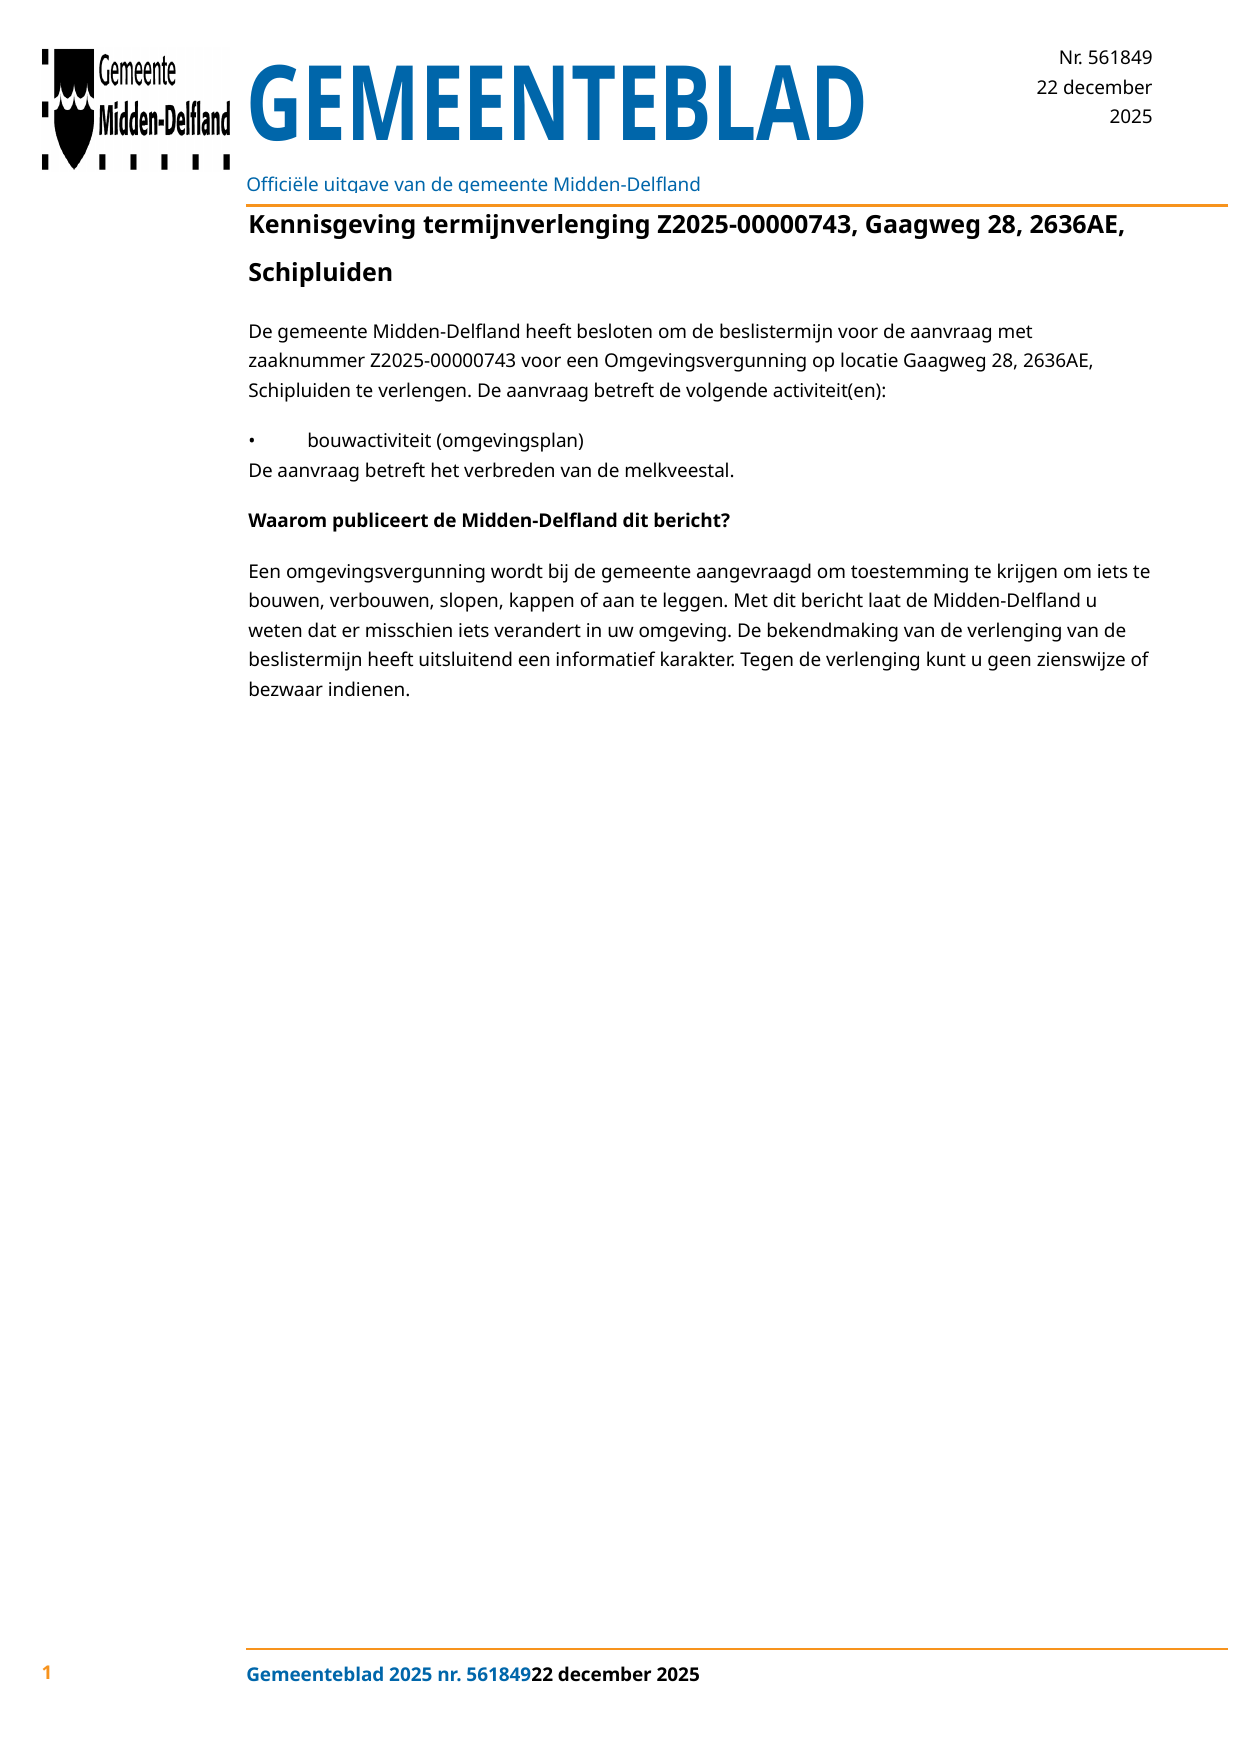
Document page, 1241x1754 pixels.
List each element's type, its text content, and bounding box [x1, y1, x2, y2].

list bouwactiviteit (omgevingsplan) [248, 427, 1152, 453]
text De gemeente Midden-Delfland heeft besloten om de beslistermijn voor de aanvraag met zaaknummer Z2025-00000743 voor een Omgevingsvergunning op locatie Gaagweg 28, 2636AE, Schipluiden te verlengen. De aanvraag betreft de volgende activiteit(en): [248, 318, 1152, 403]
text Een omgevingsvergunning wordt bij de gemeente aangevraagd om toestemming te krijgen om iets te bouwen, verbouwen, slopen, kappen of aan te leggen. Met dit bericht laat de Midden-Delfland u weten dat er misschien iets verandert in uw omgeving. De bekendmaking van de verlenging van de beslistermijn heeft uitsluitend een informatief karakter. Tegen de verlenging kunt u geen zienswijze of bezwaar indienen. [248, 558, 1152, 702]
text De aanvraag betreft het verbreden van de melkveestal. [248, 457, 1152, 483]
text Waarom publiceert de Midden-Delfland dit bericht? [248, 507, 1152, 533]
picture [41, 47, 231, 172]
text Kennisgeving termijnverlenging Z2025-00000743, Gaagweg 28, 2636AE, Schipluiden [248, 207, 1152, 288]
